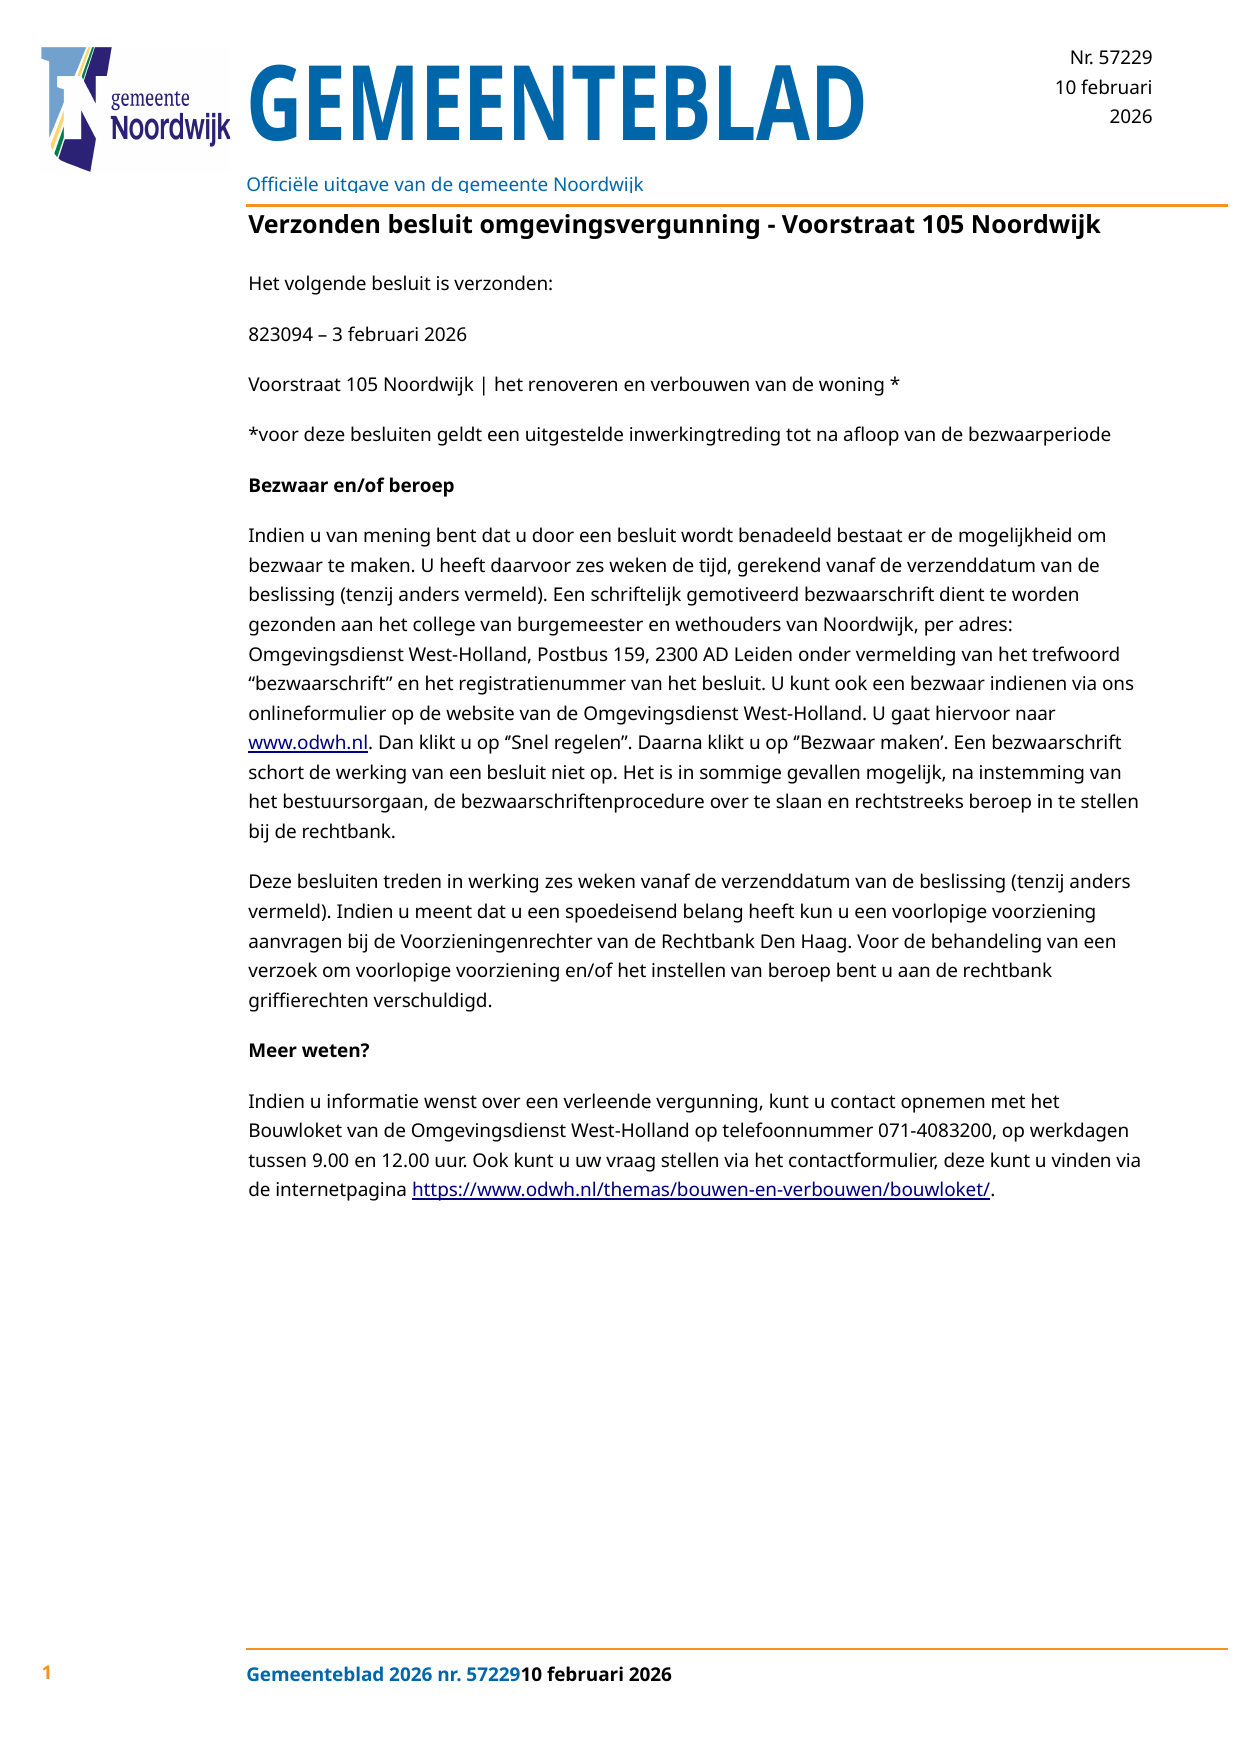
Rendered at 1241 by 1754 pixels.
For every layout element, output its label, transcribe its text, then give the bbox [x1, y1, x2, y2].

text Verzonden besluit omgevingsvergunning - Voorstraat 105 Noordwijk [248, 207, 1152, 241]
text Voorstraat 105 Noordwijk | het renoveren en verbouwen van de woning * [248, 371, 1152, 397]
text Het volgende besluit is verzonden: [248, 270, 1152, 296]
text Indien u informatie wenst over een verleende vergunning, kunt u contact opnemen met het Bouwloket van de Omgevingsdienst West-Holland op telefoonnummer 071-4083200, op werkdagen tussen 9.00 en 12.00 uur. Ook kunt u uw vraag stellen via het contactformulier, deze kunt u vinden via de internetpagina https://www.odwh.nl/themas/bouwen-en-verbouwen/bouwloket/. [248, 1088, 1152, 1202]
text Deze besluiten treden in werking zes weken vanaf de verzenddatum van de beslissing (tenzij anders vermeld). Indien u meent dat u een spoedeisend belang heeft kun u een voorlopige voorziening aanvragen bij de Voorzieningenrechter van de Rechtbank Den Haag. Voor de behandeling van een verzoek om voorlopige voorziening en/of het instellen van beroep bent u aan de rechtbank griffierechten verschuldigd. [248, 869, 1152, 1013]
text 823094 – 3 februari 2026 [248, 321, 1152, 346]
text Meer weten? [248, 1037, 1152, 1063]
picture [41, 47, 231, 172]
text *voor deze besluiten geldt een uitgestelde inwerkingtreding tot na afloop van de bezwaarperiode [248, 422, 1152, 447]
text Bezwaar en/of beroep [248, 472, 1152, 498]
text Indien u van mening bent dat u door een besluit wordt benadeeld bestaat er de mogelijkheid om bezwaar te maken. U heeft daarvoor zes weken de tijd, gerekend vanaf de verzenddatum van de beslissing (tenzij anders vermeld). Een schriftelijk gemotiveerd bezwaarschrift dient te worden gezonden aan het college van burgemeester en wethouders van Noordwijk, per adres: Omgevingsdienst West-Holland, Postbus 159, 2300 AD Leiden onder vermelding van het trefwoord “bezwaarschrift” en het registratienummer van het besluit. U kunt ook een bezwaar indienen via ons onlineformulier op de website van de Omgevingsdienst West-Holland. U gaat hiervoor naar www.odwh.nl. Dan klikt u op ‘’Snel regelen”. Daarna klikt u op ‘’Bezwaar maken’. Een bezwaarschrift schort de werking van een besluit niet op. Het is in sommige gevallen mogelijk, na instemming van het bestuursorgaan, de bezwaarschriftenprocedure over te slaan en rechtstreeks beroep in te stellen bij de rechtbank. [248, 522, 1152, 844]
